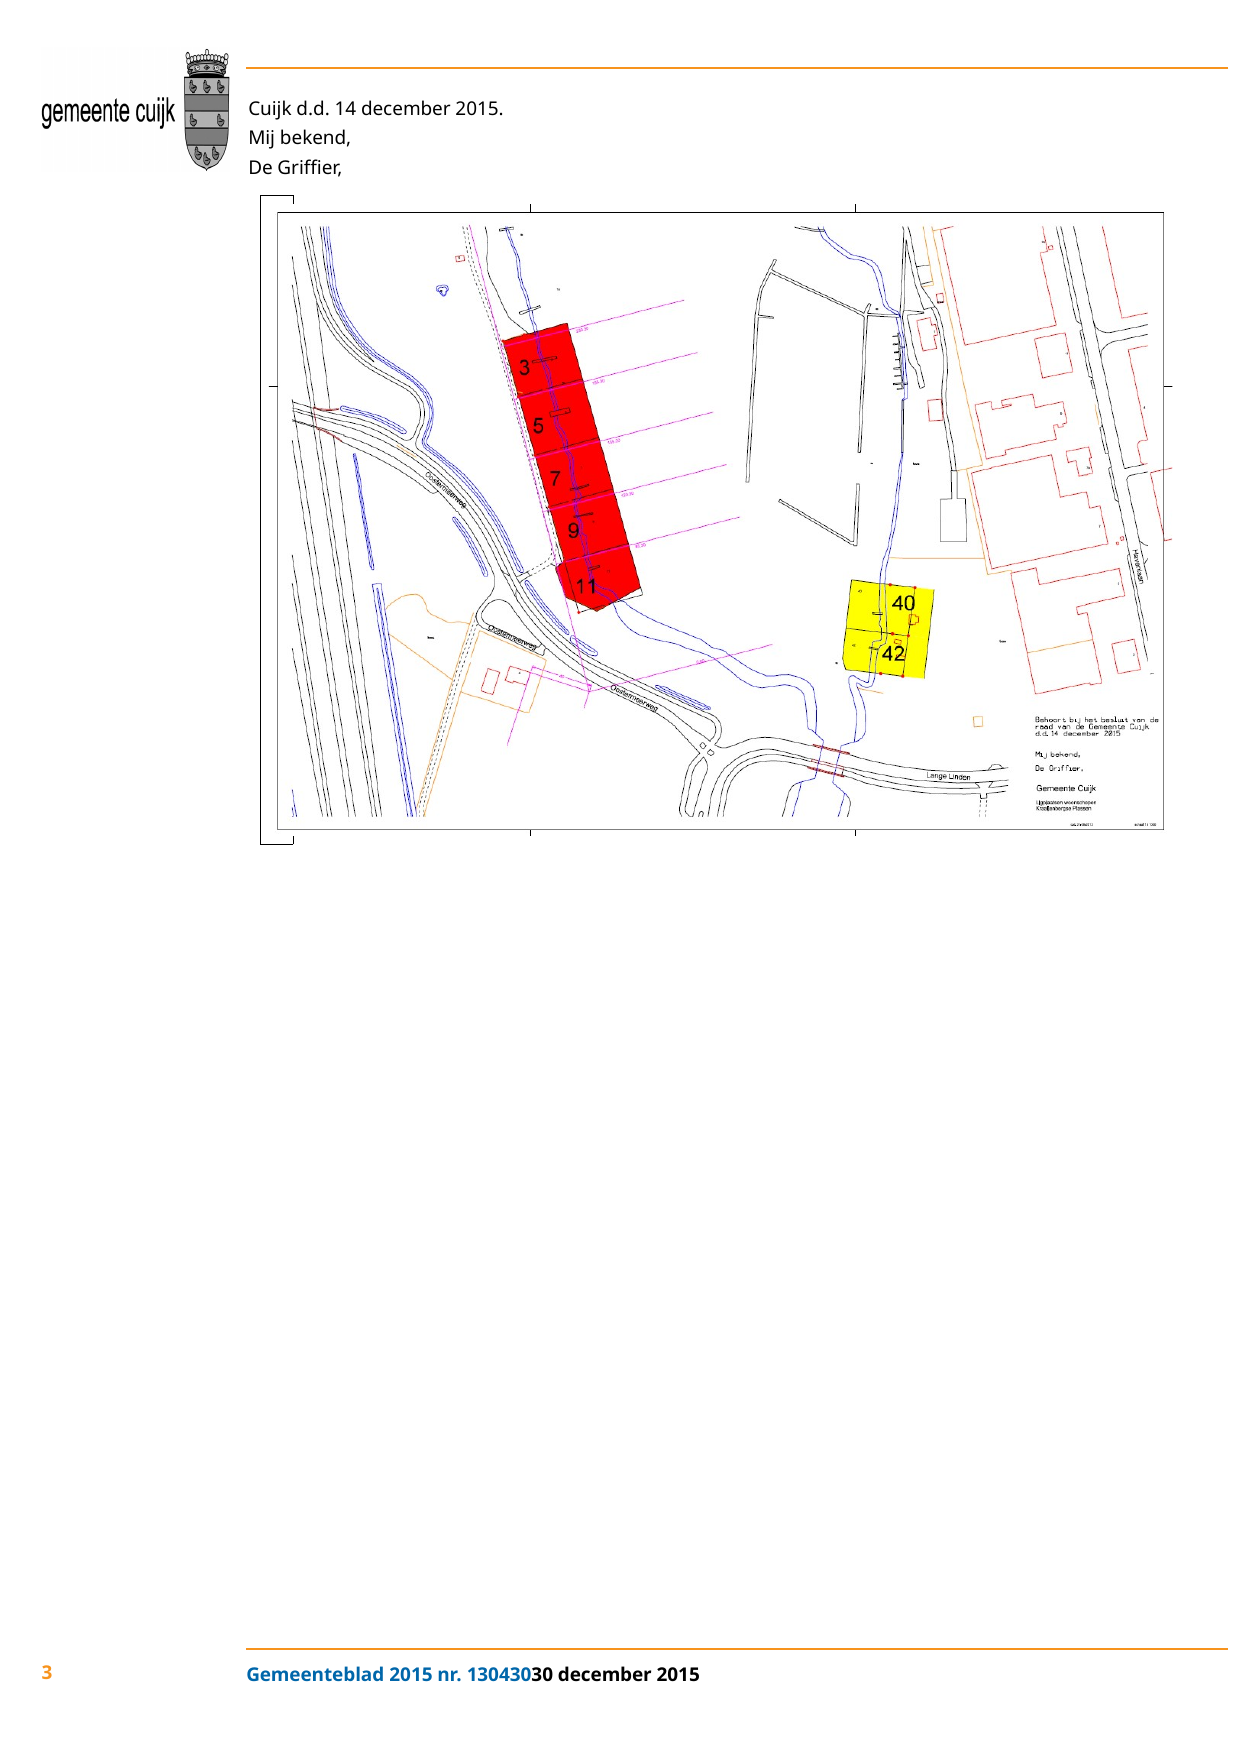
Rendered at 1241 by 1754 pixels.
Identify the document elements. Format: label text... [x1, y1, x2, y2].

text De Griffier, [248, 154, 1152, 180]
picture [268, 204, 1173, 836]
picture [41, 47, 231, 172]
text Cuijk d.d. 14 december 2015. [248, 95, 1152, 121]
text Mij bekend, [248, 124, 1152, 150]
